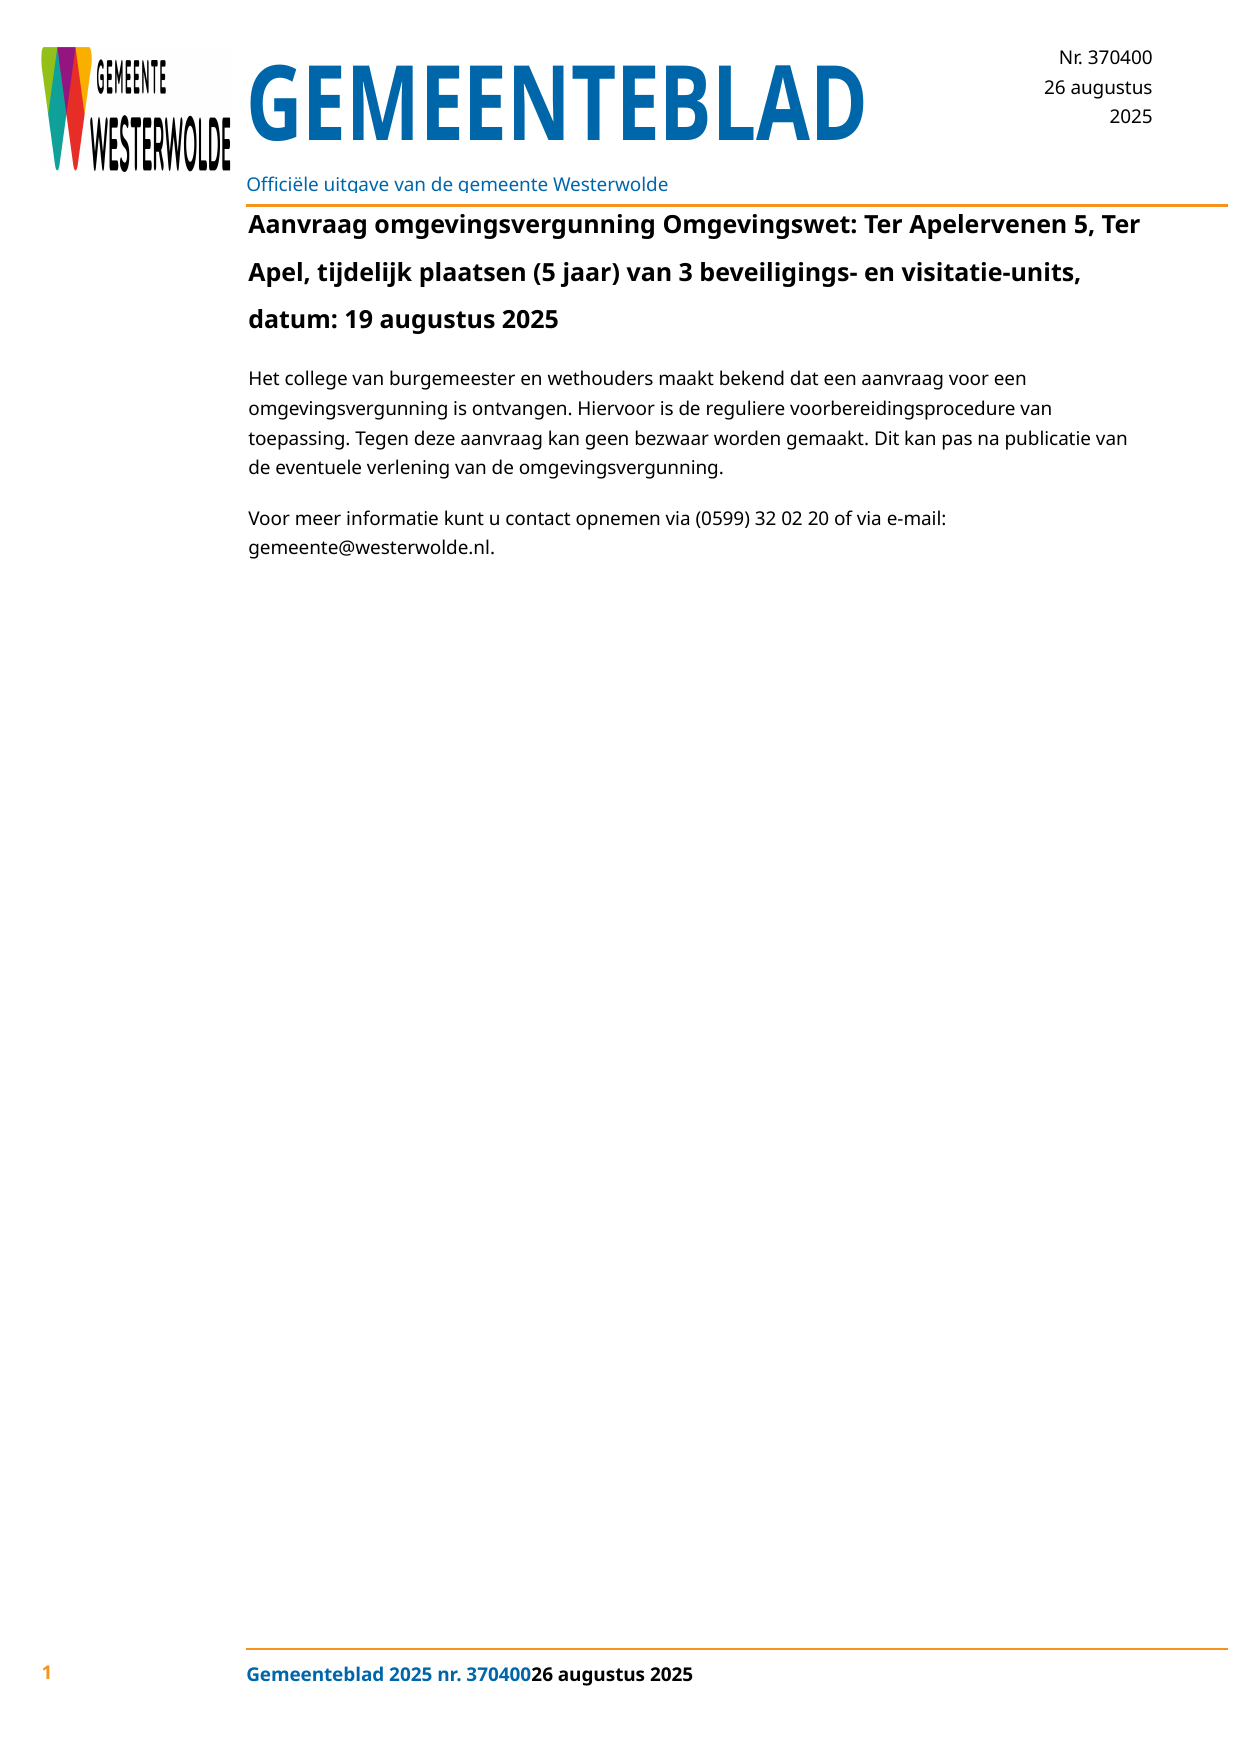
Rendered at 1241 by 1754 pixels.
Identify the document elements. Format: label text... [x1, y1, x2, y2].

text Het college van burgemeester en wethouders maakt bekend dat een aanvraag voor een omgevingsvergunning is ontvangen. Hiervoor is de reguliere voorbereidingsprocedure van toepassing. Tegen deze aanvraag kan geen bezwaar worden gemaakt. Dit kan pas na publicatie van de eventuele verlening van de omgevingsvergunning. [248, 366, 1152, 480]
text Aanvraag omgevingsvergunning Omgevingswet: Ter Apelervenen 5, Ter Apel, tijdelijk plaatsen (5 jaar) van 3 beveiligings- en visitatie-units, datum: 19 augustus 2025 [248, 207, 1152, 336]
text Voor meer informatie kunt u contact opnemen via (0599) 32 02 20 of via e-mail: gemeente@westerwolde.nl. [248, 505, 1152, 560]
picture [41, 47, 231, 172]
